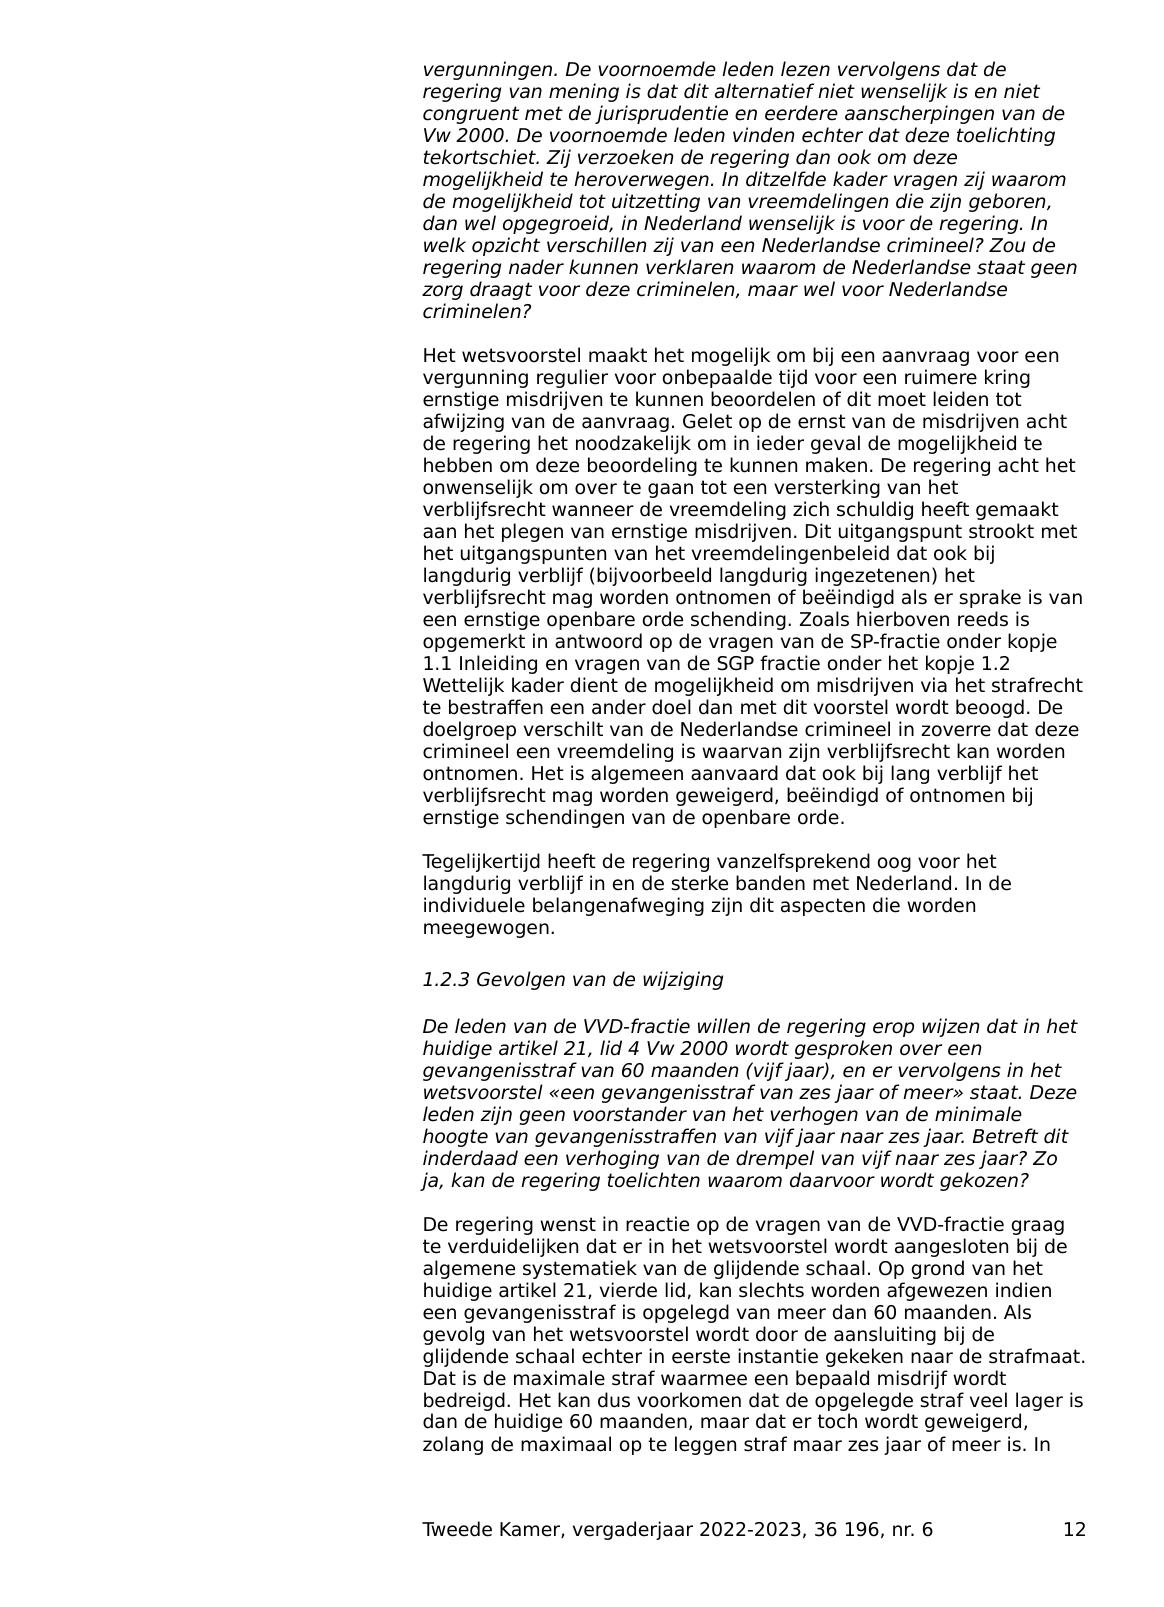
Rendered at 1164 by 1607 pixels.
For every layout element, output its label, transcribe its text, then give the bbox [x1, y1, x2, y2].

text Tegelijkertijd heeft de regering vanzelfsprekend oog voor het langdurig verblijf in en de sterke banden met Nederland. In de individuele belangenafweging zijn dit aspecten die worden meegewogen. [422, 851, 1087, 939]
subtitle 1.2.3 Gevolgen van de wijziging [422, 969, 1087, 991]
text De leden van de VVD-fractie willen de regering erop wijzen dat in het huidige artikel 21, lid 4 Vw 2000 wordt gesproken over een gevangenisstraf van 60 maanden (vijf jaar), en er vervolgens in het wetsvoorstel «een gevangenisstraf van zes jaar of meer» staat. Deze leden zijn geen voorstander van het verhogen van de minimale hoogte van gevangenisstraffen van vijf jaar naar zes jaar. Betreft dit inderdaad een verhoging van de drempel van vijf naar zes jaar? Zo ja, kan de regering toelichten waarom daarvoor wordt gekozen? [422, 1016, 1087, 1191]
text vergunningen. De voornoemde leden lezen vervolgens dat de regering van mening is dat dit alternatief niet wenselijk is en niet congruent met de jurisprudentie en eerdere aanscherpingen van de Vw 2000. De voornoemde leden vinden echter dat deze toelichting tekortschiet. Zij verzoeken de regering dan ook om deze mogelijkheid te heroverwegen. In ditzelfde kader vragen zij waarom de mogelijkheid tot uitzetting van vreemdelingen die zijn geboren, dan wel opgegroeid, in Nederland wenselijk is voor de regering. In welk opzicht verschillen zij van een Nederlandse crimineel? Zou de regering nader kunnen verklaren waarom de Nederlandse staat geen zorg draagt voor deze criminelen, maar wel voor Nederlandse criminelen? [422, 59, 1087, 323]
text De regering wenst in reactie op de vragen van de VVD-fractie graag te verduidelijken dat er in het wetsvoorstel wordt aangesloten bij de algemene systematiek van de glijdende schaal. Op grond van het huidige artikel 21, vierde lid, kan slechts worden afgewezen indien een gevangenisstraf is opgelegd van meer dan 60 maanden. Als gevolg van het wetsvoorstel wordt door de aansluiting bij de glijdende schaal echter in eerste instantie gekeken naar de strafmaat. Dat is de maximale straf waarmee een bepaald misdrijf wordt bedreigd. Het kan dus voorkomen dat de opgelegde straf veel lager is dan de huidige 60 maanden, maar dat er toch wordt geweigerd, zolang de maximaal op te leggen straf maar zes jaar of meer is. In [422, 1214, 1087, 1455]
text Het wetsvoorstel maakt het mogelijk om bij een aanvraag voor een vergunning regulier voor onbepaalde tijd voor een ruimere kring ernstige misdrijven te kunnen beoordelen of dit moet leiden tot afwijzing van de aanvraag. Gelet op de ernst van de misdrijven acht de regering het noodzakelijk om in ieder geval de mogelijkheid te hebben om deze beoordeling te kunnen maken. De regering acht het onwenselijk om over te gaan tot een versterking van het verblijfsrecht wanneer de vreemdeling zich schuldig heeft gemaakt aan het plegen van ernstige misdrijven. Dit uitgangspunt strookt met het uitgangspunten van het vreemdelingenbeleid dat ook bij langdurig verblijf (bijvoorbeeld langdurig ingezetenen) het verblijfsrecht mag worden ontnomen of beëindigd als er sprake is van een ernstige openbare orde schending. Zoals hierboven reeds is opgemerkt in antwoord op de vragen van de SP-fractie onder kopje 1.1 Inleiding en vragen van de SGP fractie onder het kopje 1.2 Wettelijk kader dient de mogelijkheid om misdrijven via het strafrecht te bestraffen een ander doel dan met dit voorstel wordt beoogd. De doelgroep verschilt van de Nederlandse crimineel in zoverre dat deze crimineel een vreemdeling is waarvan zijn verblijfsrecht kan worden ontnomen. Het is algemeen aanvaard dat ook bij lang verblijf het verblijfsrecht mag worden geweigerd, beëindigd of ontnomen bij ernstige schendingen van de openbare orde. [422, 345, 1087, 828]
